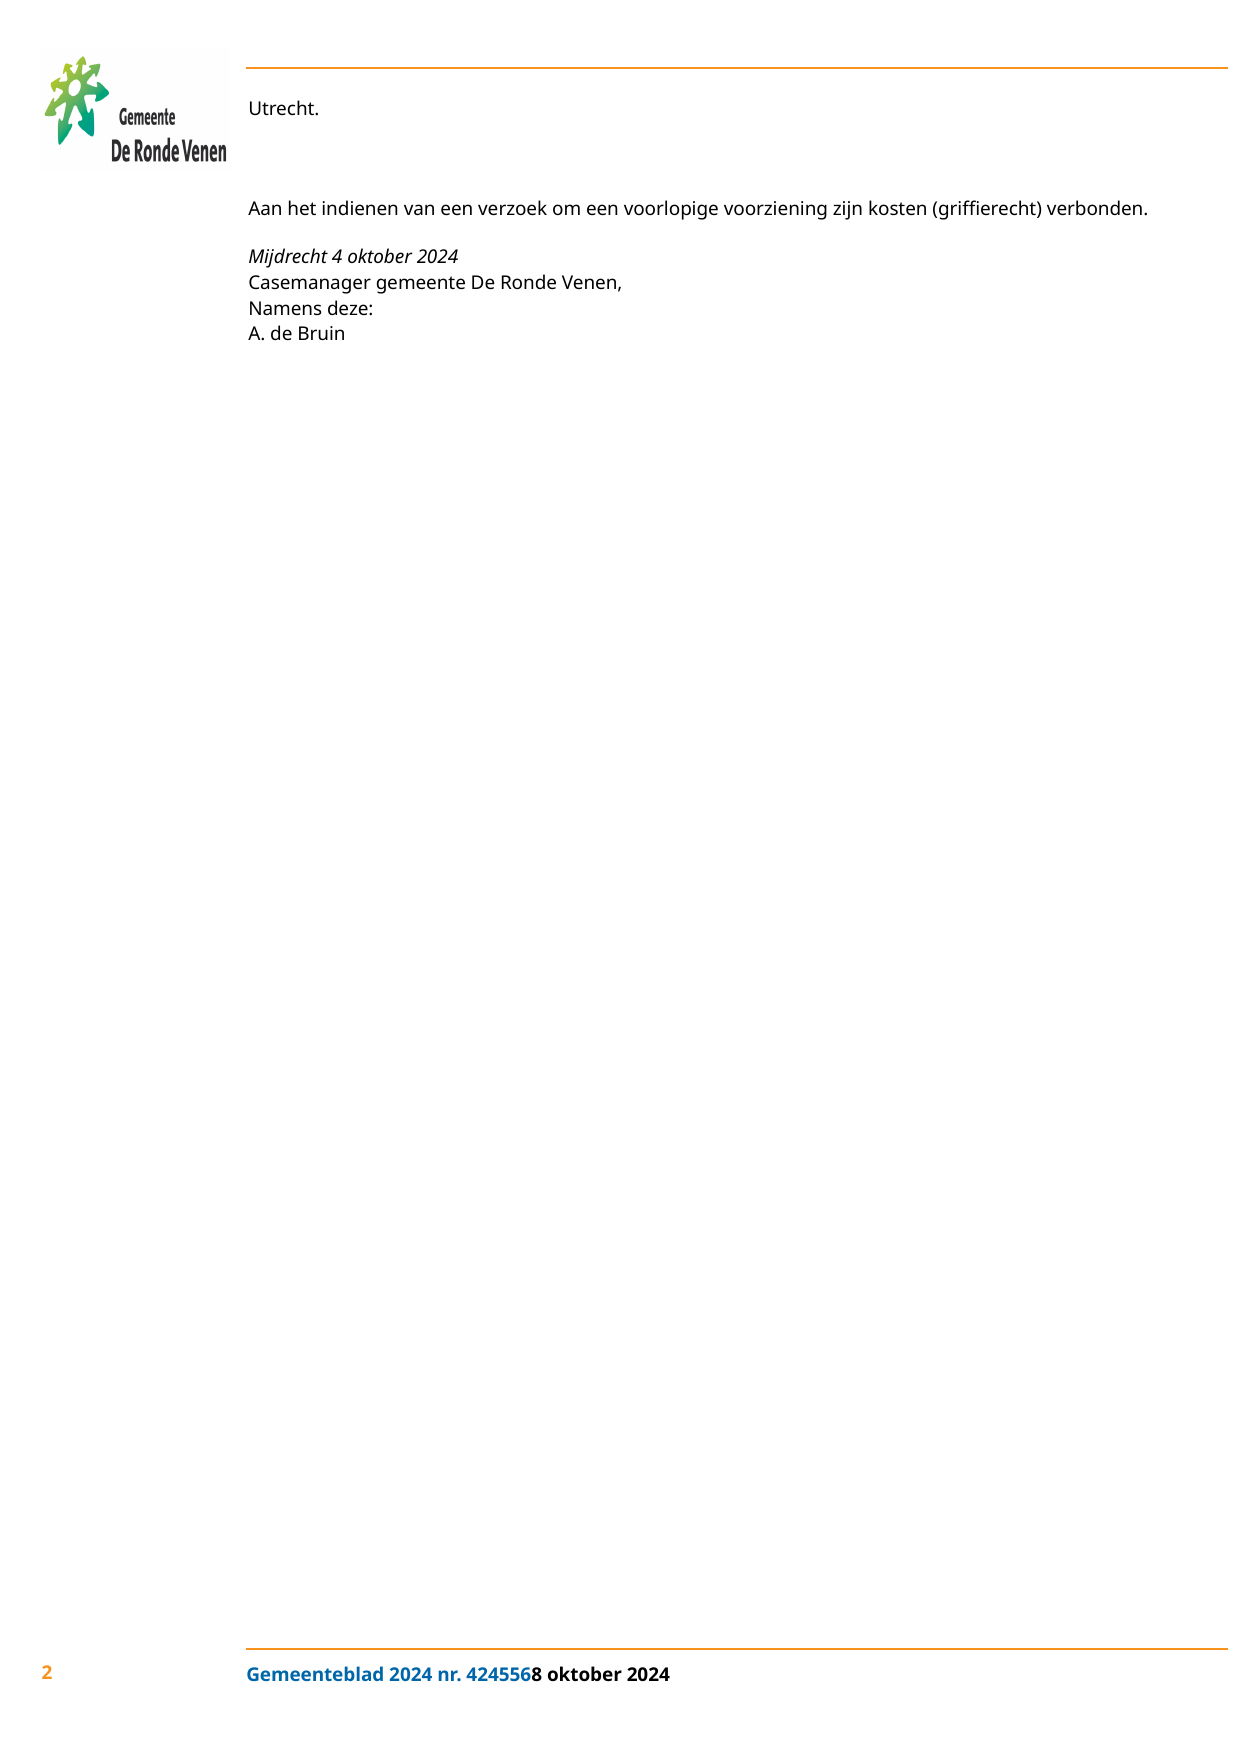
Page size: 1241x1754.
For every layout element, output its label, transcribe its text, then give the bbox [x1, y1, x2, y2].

text Aan het indienen van een verzoek om een voorlopige voorziening zijn kosten (griffierecht) verbonden. [248, 196, 1152, 221]
picture [41, 47, 231, 172]
text Utrecht. [248, 95, 1152, 121]
text Casemanager gemeente De Ronde Venen, [248, 269, 1152, 295]
text A. de Bruin [248, 321, 1152, 346]
text Mijdrecht 4 oktober 2024 [248, 243, 1152, 269]
text Namens deze: [248, 295, 1152, 321]
